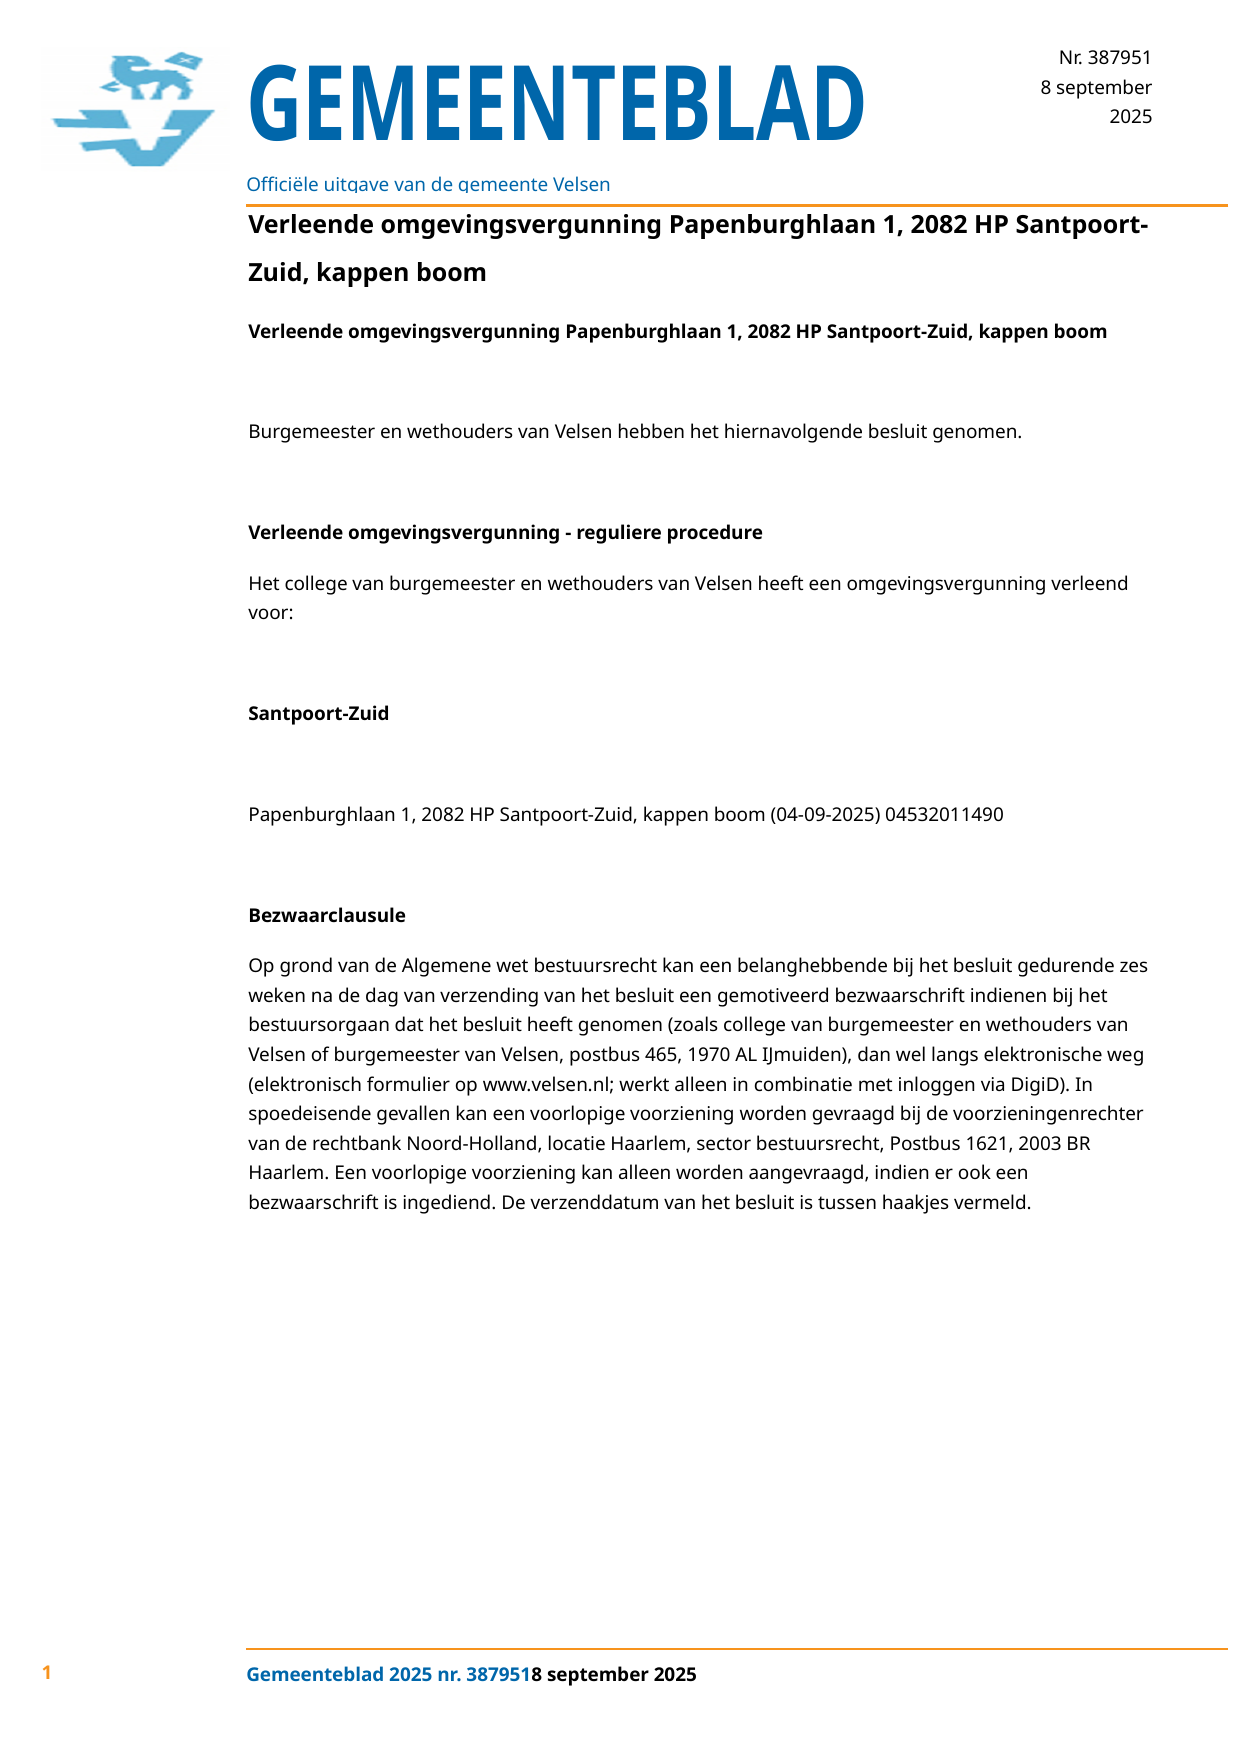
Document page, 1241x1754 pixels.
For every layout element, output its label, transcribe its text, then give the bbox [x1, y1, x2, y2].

text Verleende omgevingsvergunning Papenburghlaan 1, 2082 HP Santpoort-Zuid, kappen boom [248, 207, 1152, 288]
text Op grond van de Algemene wet bestuursrecht kan een belanghebbende bij het besluit gedurende zes weken na de dag van verzending van het besluit een gemotiveerd bezwaarschrift indienen bij het bestuursorgaan dat het besluit heeft genomen (zoals college van burgemeester en wethouders van Velsen of burgemeester van Velsen, postbus 465, 1970 AL IJmuiden), dan wel langs elektronische weg (elektronisch formulier op www.velsen.nl; werkt alleen in combinatie met inloggen via DigiD). In spoedeisende gevallen kan een voorlopige voorziening worden gevraagd bij de voorzieningenrechter van de rechtbank Noord-Holland, locatie Haarlem, sector bestuursrecht, Postbus 1621, 2003 BR Haarlem. Een voorlopige voorziening kan alleen worden aangevraagd, indien er ook een bezwaarschrift is ingediend. De verzenddatum van het besluit is tussen haakjes vermeld. [248, 952, 1152, 1215]
text Bezwaarclausule [248, 902, 1152, 928]
text Santpoort-Zuid [248, 700, 1152, 726]
text Het college van burgemeester en wethouders van Velsen heeft een omgevingsvergunning verleend voor: [248, 570, 1152, 625]
text Papenburghlaan 1, 2082 HP Santpoort-Zuid, kappen boom (04-09-2025) 04532011490 [248, 801, 1152, 827]
picture [41, 47, 231, 172]
text Burgemeester en wethouders van Velsen hebben het hiernavolgende besluit genomen. [248, 419, 1152, 444]
text Verleende omgevingsvergunning - reguliere procedure [248, 519, 1152, 545]
text Verleende omgevingsvergunning Papenburghlaan 1, 2082 HP Santpoort-Zuid, kappen boom [248, 318, 1152, 344]
